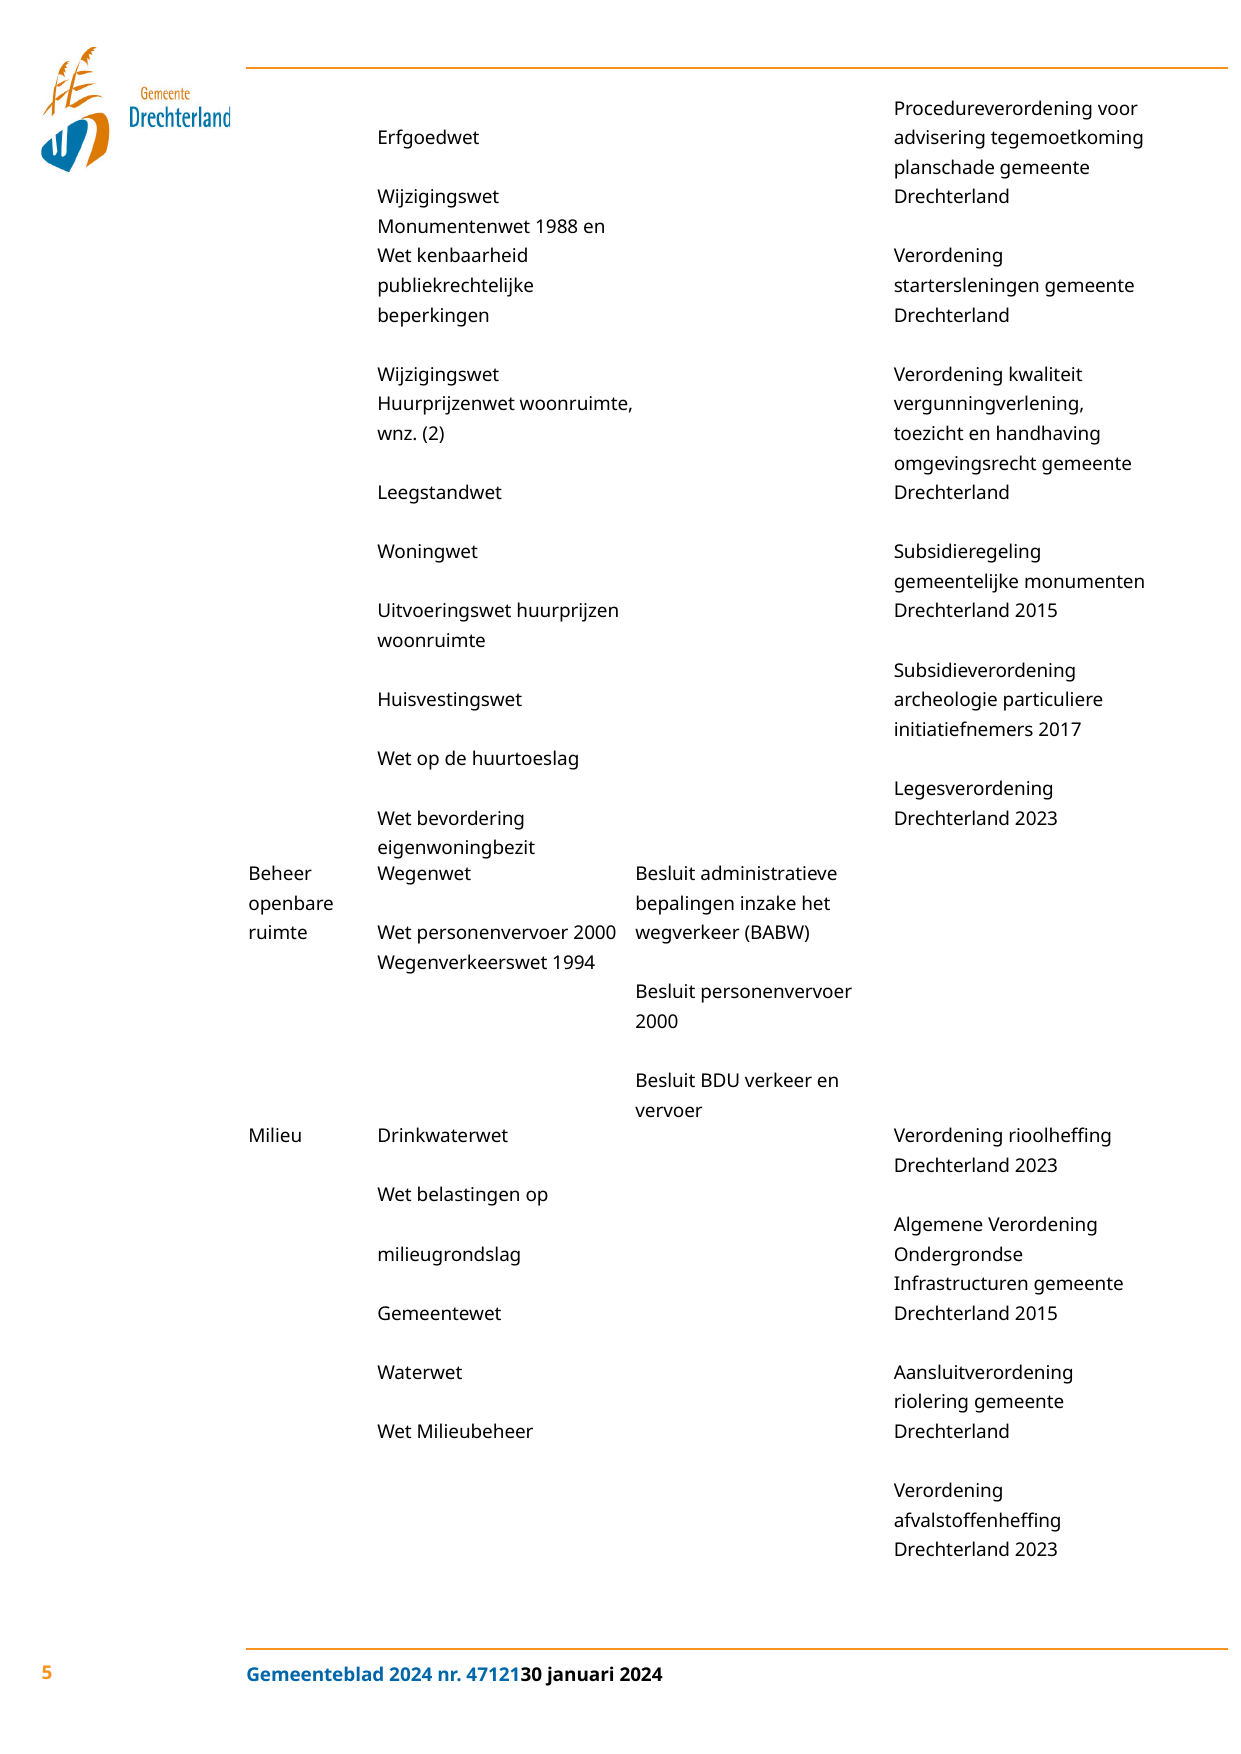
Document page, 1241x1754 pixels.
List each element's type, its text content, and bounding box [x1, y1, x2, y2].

table_cell Beheer openbare ruimte [248, 860, 377, 1122]
table_cell [248, 95, 377, 860]
table_cell Procedureverordening voor advisering tegemoetkoming planschade gemeente Drechterland Verordening startersleningen gemeente Drechterland Verordening kwaliteit vergunningverlening, toezicht en handhaving omgevingsrecht gemeente Drechterland Subsidieregeling gemeentelijke monumenten Drechterland 2015 Subsidieverordening archeologie particuliere initiatiefnemers 2017 Legesverordening Drechterland 2023 [894, 95, 1152, 860]
table_cell Drinkwaterwet Wet belastingen op milieugrondslag Gemeentewet Waterwet Wet Milieubeheer [377, 1123, 635, 1592]
table_cell [635, 95, 893, 860]
picture [226, 115, 231, 124]
picture [41, 158, 64, 172]
table_cell Verordening rioolheffing Drechterland 2023 Algemene Verordening Ondergrondse Infrastructuren gemeente Drechterland 2015 Aansluitverordening riolering gemeente Drechterland Verordening afvalstoffenheffing Drechterland 2023 [894, 1123, 1152, 1592]
table_cell Erfgoedwet Wijzigingswet Monumentenwet 1988 en Wet kenbaarheid publiekrechtelijke beperkingen Wijzigingswet Huurprijzenwet woonruimte, wnz. (2) Leegstandwet Woningwet Uitvoeringswet huurprijzen woonruimte Huisvestingswet Wet op de huurtoeslag Wet bevordering eigenwoningbezit [377, 95, 635, 860]
table_cell Wegenwet Wet personenvervoer 2000 Wegenverkeerswet 1994 [377, 860, 635, 1122]
table_cell [894, 860, 1152, 1122]
picture [41, 47, 231, 172]
table_cell Besluit administratieve bepalingen inzake het wegverkeer (BABW) Besluit personenvervoer 2000 Besluit BDU verkeer en vervoer [635, 860, 893, 1122]
table_cell [635, 1123, 893, 1592]
table_cell Milieu [248, 1123, 377, 1592]
